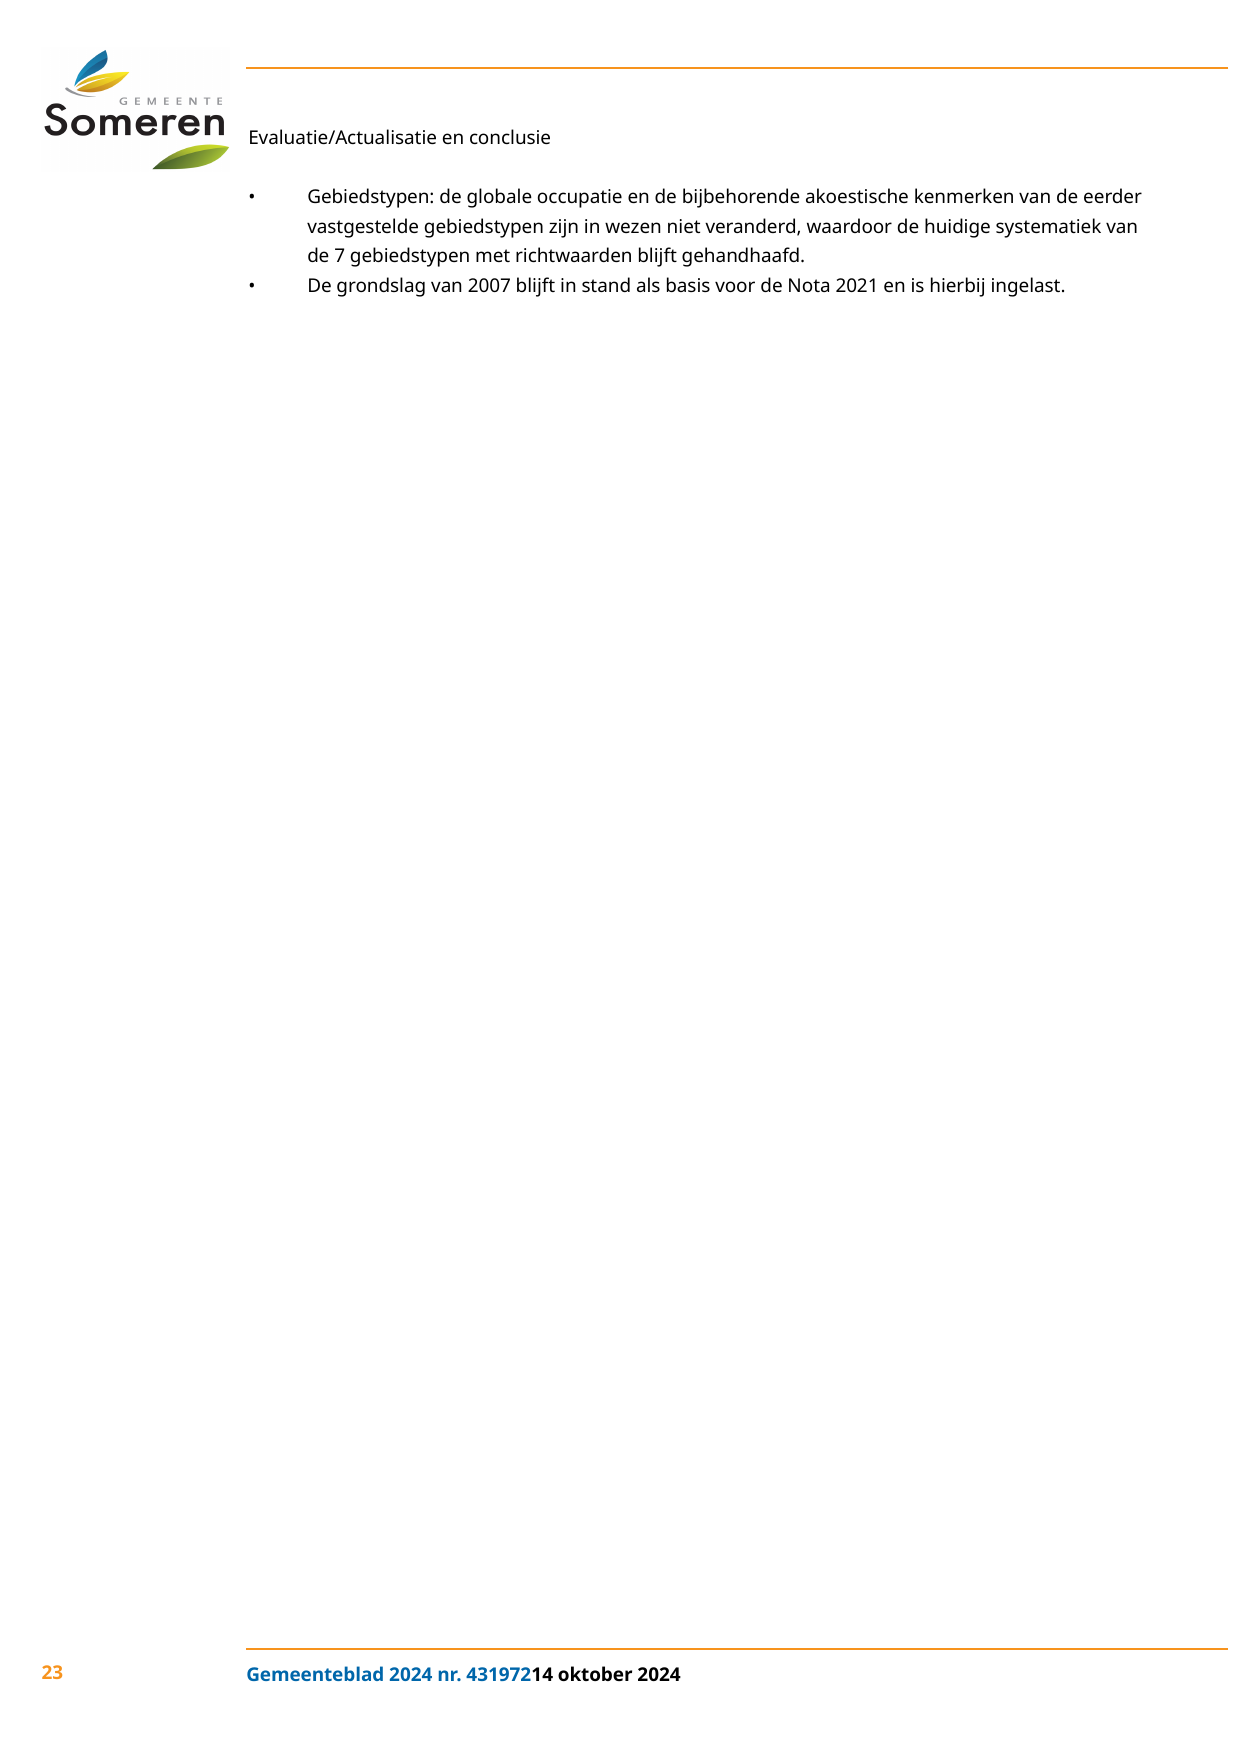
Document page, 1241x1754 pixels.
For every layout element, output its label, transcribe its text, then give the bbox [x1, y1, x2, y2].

list Gebiedstypen: de globale occupatie en de bijbehorende akoestische kenmerken van de eerder vastgestelde gebiedstypen zijn in wezen niet veranderd, waardoor de huidige systematiek van de 7 gebiedstypen met richtwaarden blijft gehandhaafd. [248, 183, 1152, 268]
list De grondslag van 2007 blijft in stand als basis voor de Nota 2021 en is hierbij ingelast. [248, 272, 1152, 298]
text Evaluatie/Actualisatie en conclusie [248, 124, 1152, 150]
picture [41, 47, 231, 172]
